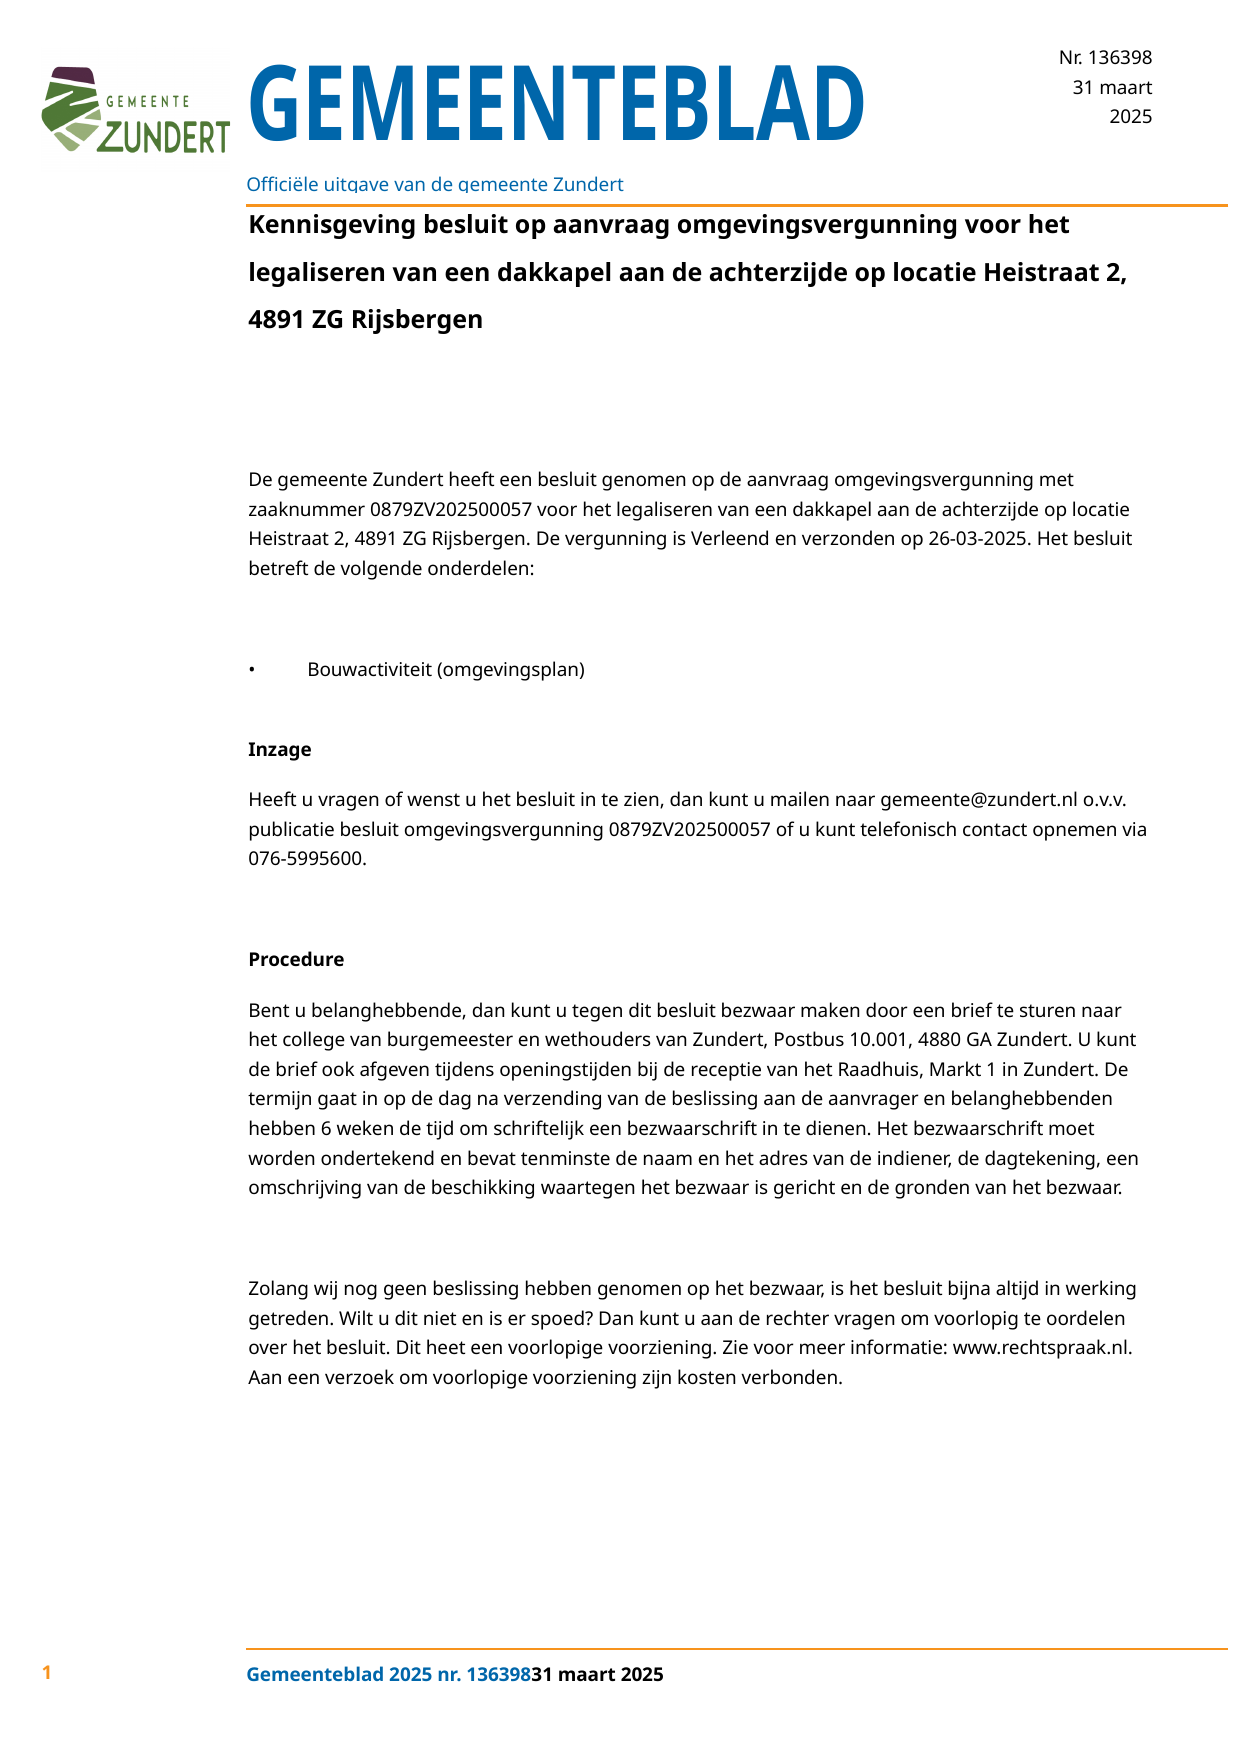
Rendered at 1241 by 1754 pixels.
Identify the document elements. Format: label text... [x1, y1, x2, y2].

text Bent u belanghebbende, dan kunt u tegen dit besluit bezwaar maken door een brief te sturen naar het college van burgemeester en wethouders van Zundert, Postbus 10.001, 4880 GA Zundert. U kunt de brief ook afgeven tijdens openingstijden bij de receptie van het Raadhuis, Markt 1 in Zundert. De termijn gaat in op de dag na verzending van de beslissing aan de aanvrager en belanghebbenden hebben 6 weken de tijd om schriftelijk een bezwaarschrift in te dienen. Het bezwaarschrift moet worden ondertekend en bevat tenminste de naam en het adres van de indiener, de dagtekening, een omschrijving van de beschikking waartegen het bezwaar is gericht en de gronden van het bezwaar. [248, 997, 1152, 1200]
list Bouwactiviteit (omgevingsplan) [248, 656, 1152, 682]
text Heeft u vragen of wenst u het besluit in te zien, dan kunt u mailen naar gemeente@zundert.nl o.v.v. publicatie besluit omgevingsvergunning 0879ZV202500057 of u kunt telefonisch contact opnemen via 076-5995600. [248, 786, 1152, 871]
text Kennisgeving besluit op aanvraag omgevingsvergunning voor het legaliseren van een dakkapel aan de achterzijde op locatie Heistraat 2, 4891 ZG Rijsbergen [248, 207, 1152, 336]
text Inzage [248, 736, 1152, 762]
text Zolang wij nog geen beslissing hebben genomen op het bezwaar, is het besluit bijna altijd in werking getreden. Wilt u dit niet en is er spoed? Dan kunt u aan de rechter vragen om voorlopig te oordelen over het besluit. Dit heet een voorlopige voorziening. Zie voor meer informatie: www.rechtspraak.nl. Aan een verzoek om voorlopige voorziening zijn kosten verbonden. [248, 1275, 1152, 1389]
text Procedure [248, 946, 1152, 972]
picture [41, 47, 231, 172]
text De gemeente Zundert heeft een besluit genomen op de aanvraag omgevingsvergunning met zaaknummer 0879ZV202500057 voor het legaliseren van een dakkapel aan de achterzijde op locatie Heistraat 2, 4891 ZG Rijsbergen. De vergunning is Verleend en verzonden op 26-03-2025. Het besluit betreft de volgende onderdelen: [248, 466, 1152, 581]
